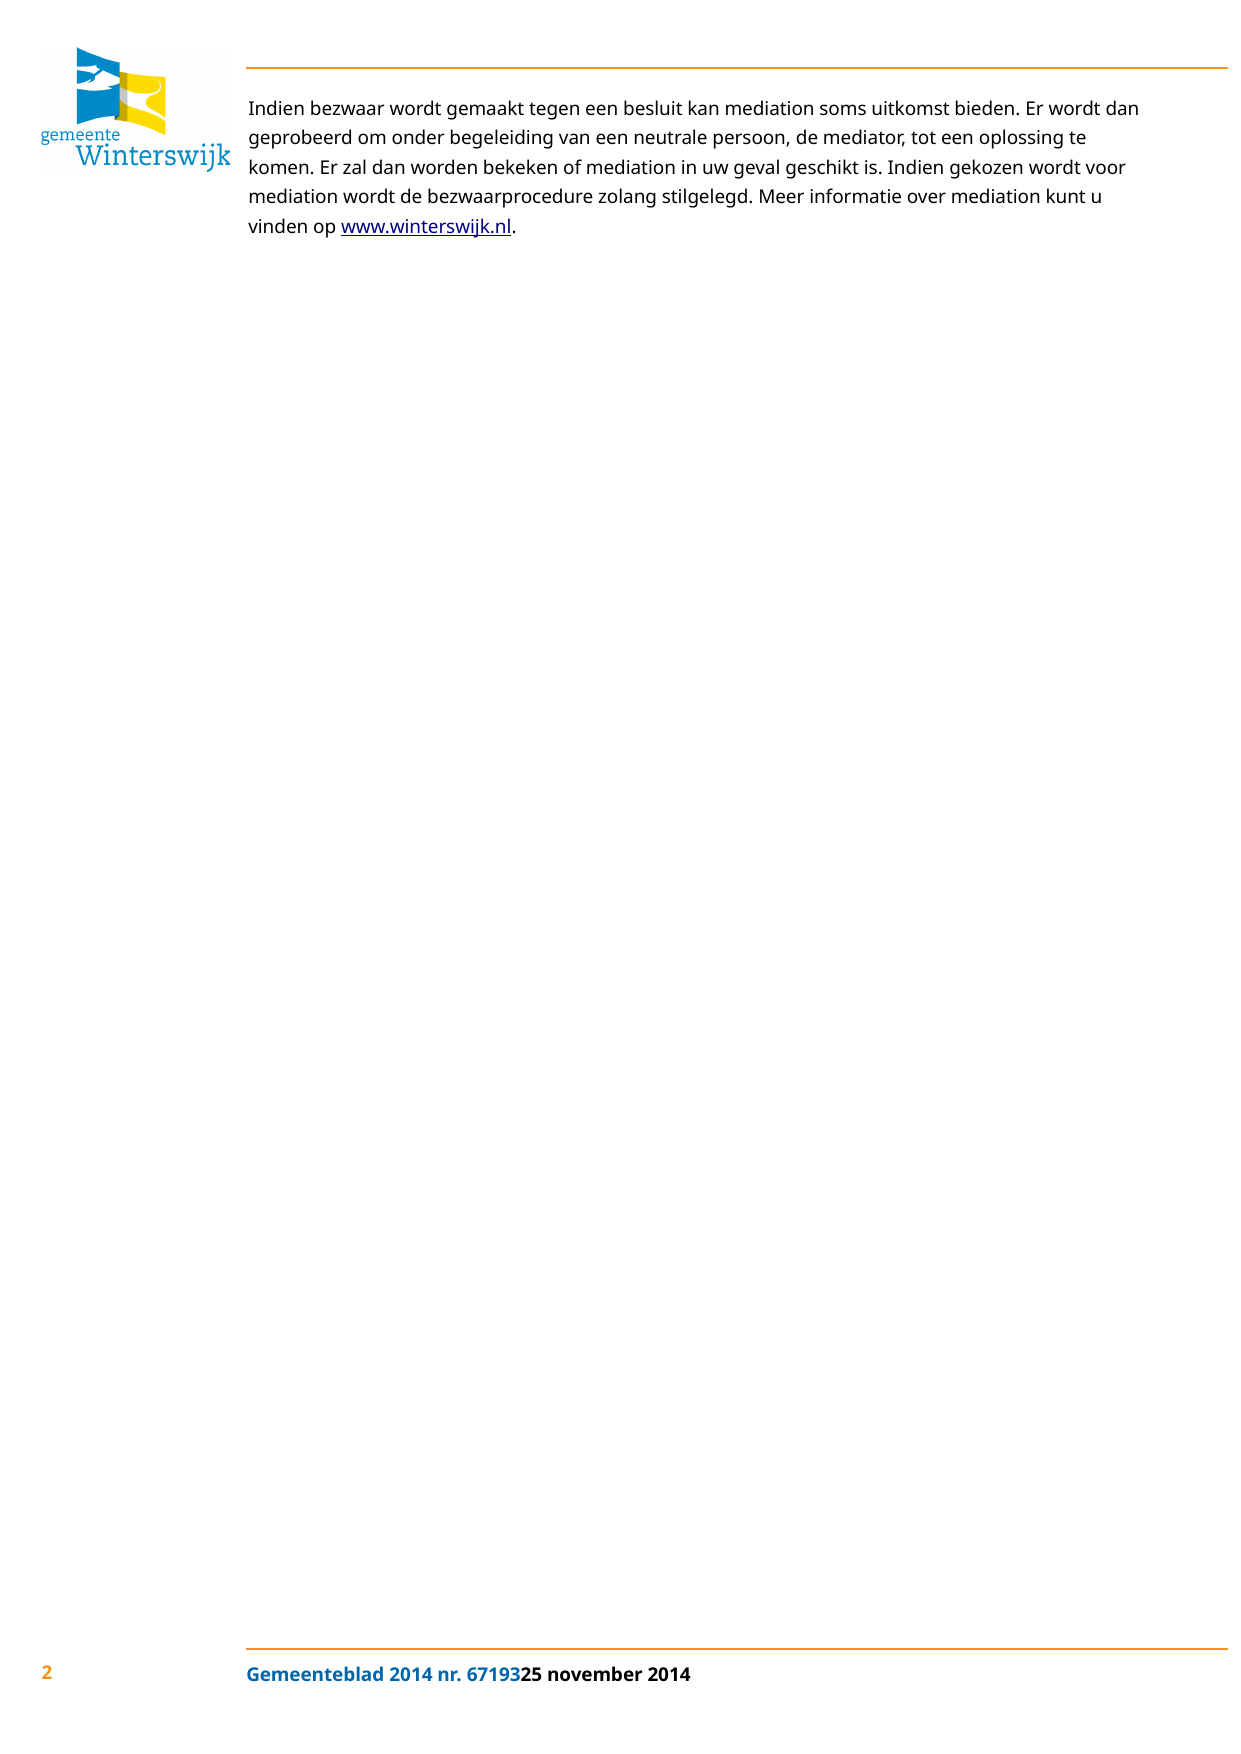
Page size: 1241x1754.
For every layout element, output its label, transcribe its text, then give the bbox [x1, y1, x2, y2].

picture [225, 153, 231, 162]
picture [41, 47, 231, 172]
text Indien bezwaar wordt gemaakt tegen een besluit kan mediation soms uitkomst bieden. Er wordt dan geprobeerd om onder begeleiding van een neutrale persoon, de mediator, tot een oplossing te komen. Er zal dan worden bekeken of mediation in uw geval geschikt is. Indien gekozen wordt voor mediation wordt de bezwaarprocedure zolang stilgelegd. Meer informatie over mediation kunt u vinden op www.winterswijk.nl. [248, 95, 1152, 239]
